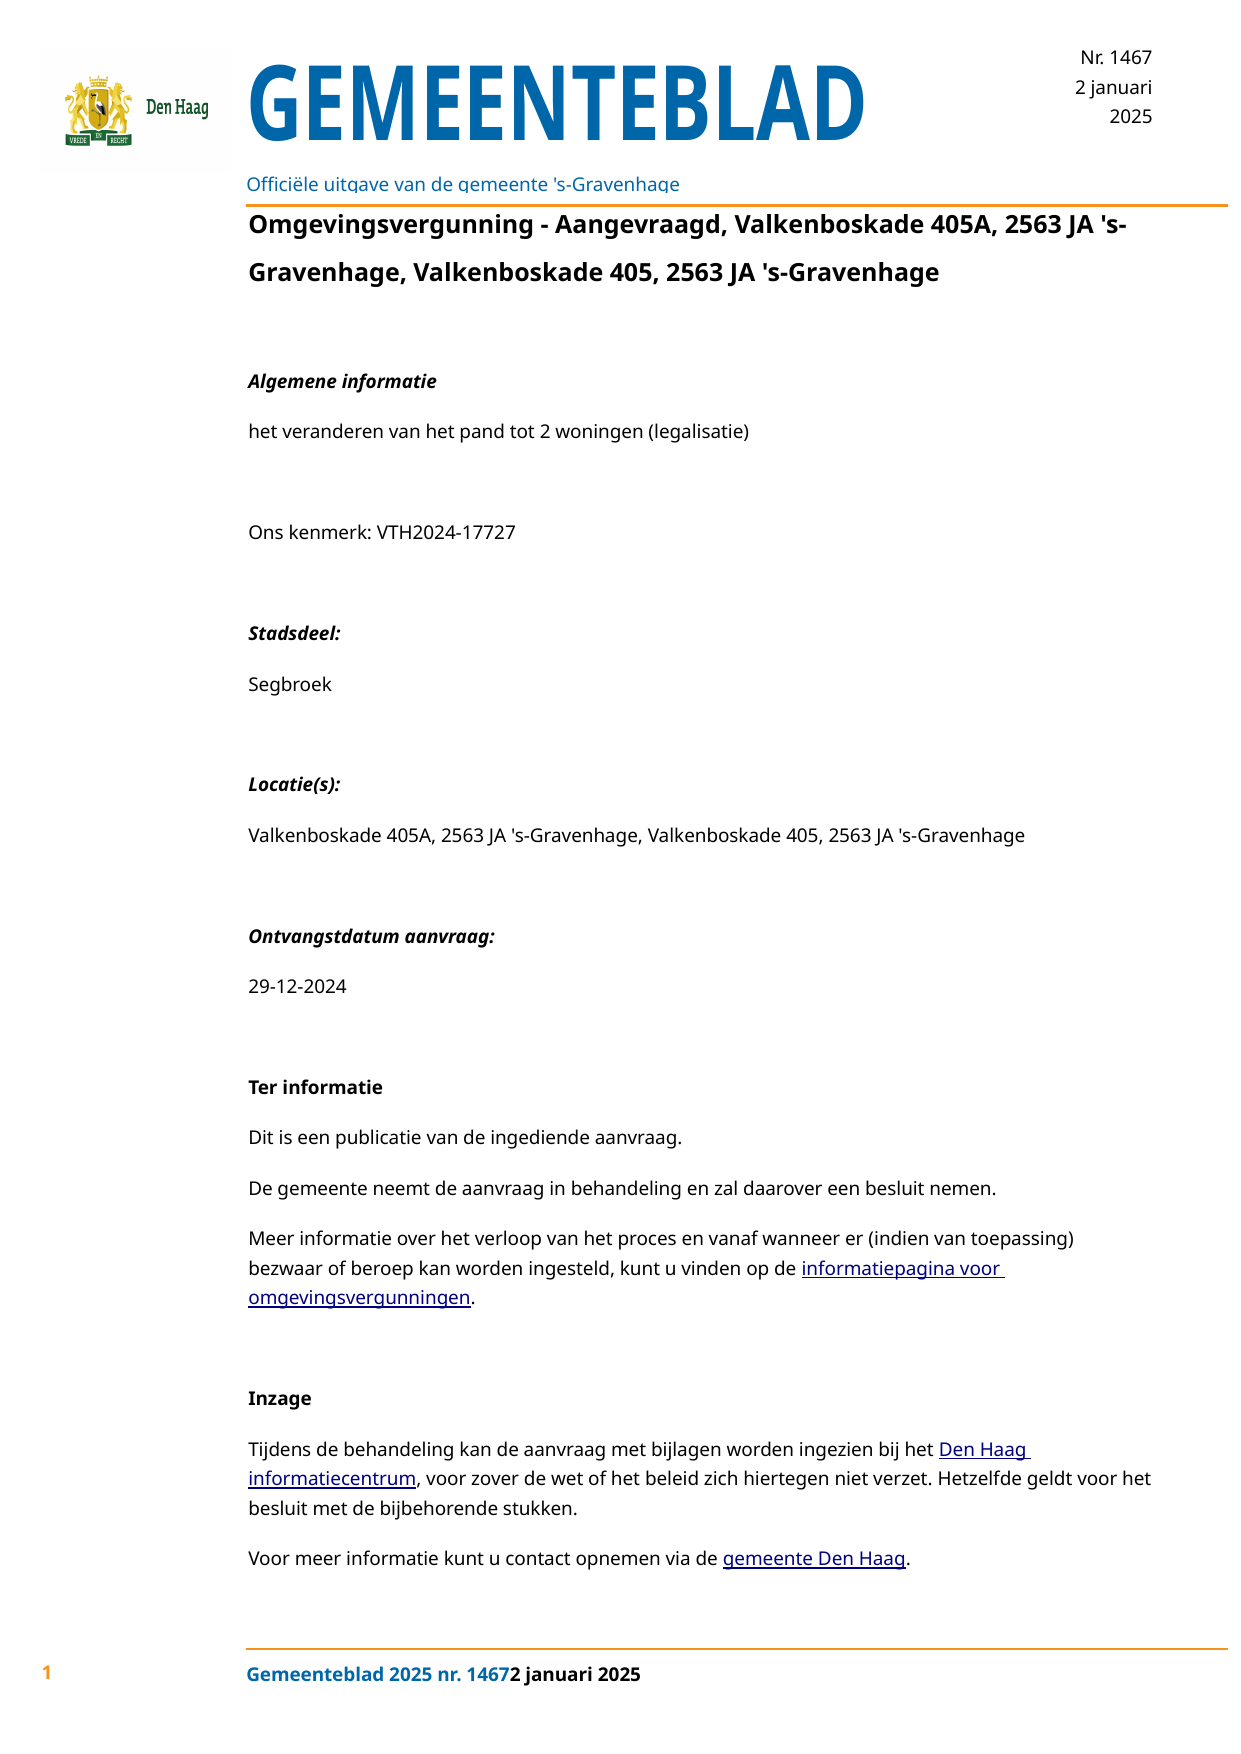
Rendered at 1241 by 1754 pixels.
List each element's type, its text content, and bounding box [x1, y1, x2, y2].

text Inzage [248, 1385, 1152, 1411]
text Meer informatie over het verloop van het proces en vanaf wanneer er (indien van toepassing) bezwaar of beroep kan worden ingesteld, kunt u vinden op de informatiepagina voor omgevingsvergunningen. [248, 1225, 1152, 1310]
text Ter informatie [248, 1074, 1152, 1100]
text Locatie(s): [248, 772, 1152, 797]
text het veranderen van het pand tot 2 woningen (legalisatie) [248, 419, 1152, 444]
text Ontvangstdatum aanvraag: [248, 923, 1152, 949]
text Tijdens de behandeling kan de aanvraag met bijlagen worden ingezien bij het Den Haag informatiecentrum, voor zover de wet of het beleid zich hiertegen niet verzet. Hetzelfde geldt voor het besluit met de bijbehorende stukken. [248, 1436, 1152, 1521]
text Stadsdeel: [248, 620, 1152, 646]
text De gemeente neemt de aanvraag in behandeling en zal daarover een besluit nemen. [248, 1175, 1152, 1201]
text Segbroek [248, 671, 1152, 697]
text Algemene informatie [248, 368, 1152, 394]
text Dit is een publicatie van de ingediende aanvraag. [248, 1124, 1152, 1150]
text Omgevingsvergunning - Aangevraagd, Valkenboskade 405A, 2563 JA 's-Gravenhage, Valkenboskade 405, 2563 JA 's-Gravenhage [248, 207, 1152, 288]
text Voor meer informatie kunt u contact opnemen via de gemeente Den Haag. [248, 1545, 1152, 1571]
text Valkenboskade 405A, 2563 JA 's-Gravenhage, Valkenboskade 405, 2563 JA 's-Gravenhage [248, 822, 1152, 848]
text 29-12-2024 [248, 973, 1152, 999]
text Ons kenmerk: VTH2024-17727 [248, 519, 1152, 545]
picture [41, 47, 231, 172]
